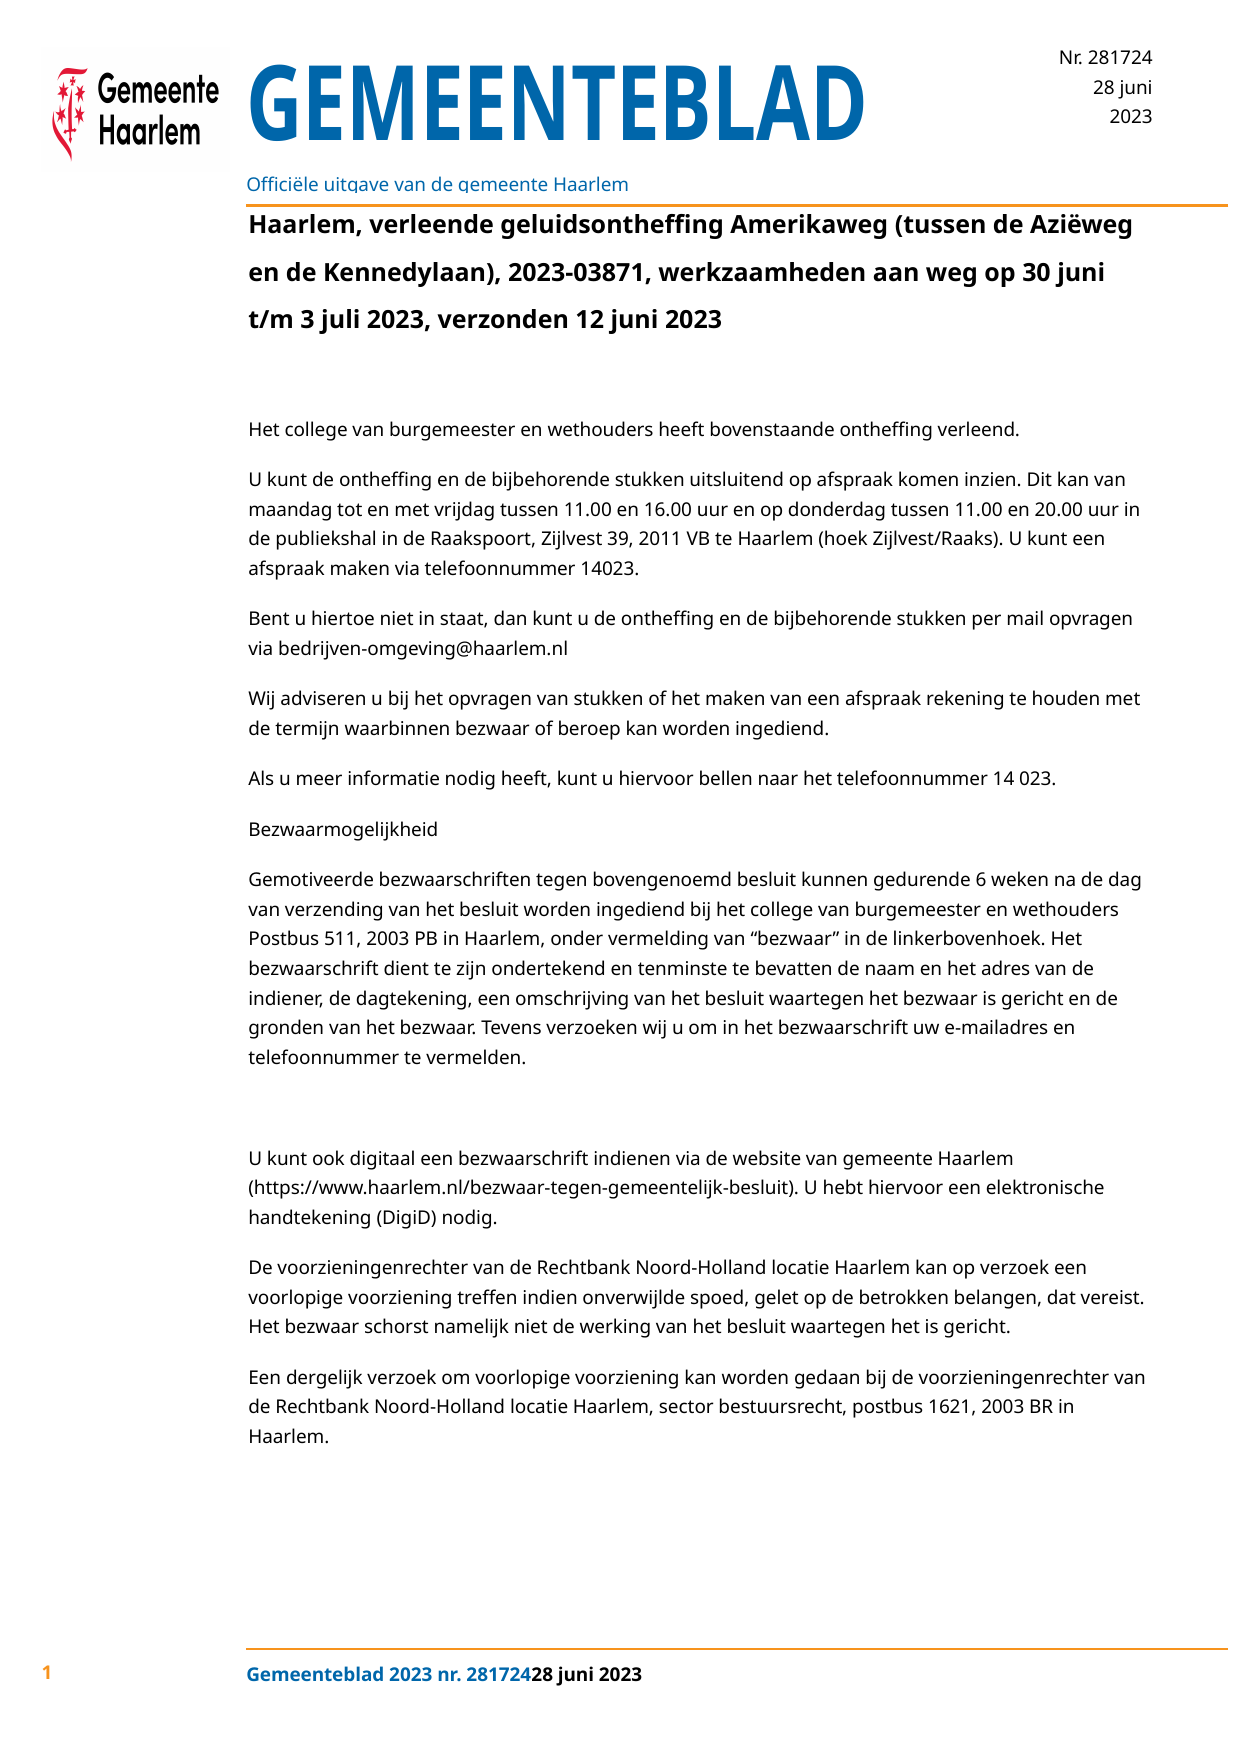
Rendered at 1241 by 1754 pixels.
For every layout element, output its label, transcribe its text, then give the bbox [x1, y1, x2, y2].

text Bent u hiertoe niet in staat, dan kunt u de ontheffing en de bijbehorende stukken per mail opvragen via bedrijven-omgeving@haarlem.nl [248, 606, 1152, 661]
text U kunt de ontheffing en de bijbehorende stukken uitsluitend op afspraak komen inzien. Dit kan van maandag tot en met vrijdag tussen 11.00 en 16.00 uur en op donderdag tussen 11.00 en 20.00 uur in de publiekshal in de Raakspoort, Zijlvest 39, 2011 VB te Haarlem (hoek Zijlvest/Raaks). U kunt een afspraak maken via telefoonnummer 14023. [248, 466, 1152, 581]
text De voorzieningenrechter van de Rechtbank Noord-Holland locatie Haarlem kan op verzoek een voorlopige voorziening treffen indien onverwijlde spoed, gelet op de betrokken belangen, dat vereist. Het bezwaar schorst namelijk niet de werking van het besluit waartegen het is gericht. [248, 1254, 1152, 1339]
text Bezwaarmogelijkheid [248, 816, 1152, 842]
text Het college van burgemeester en wethouders heeft bovenstaande ontheffing verleend. [248, 416, 1152, 442]
text U kunt ook digitaal een bezwaarschrift indienen via de website van gemeente Haarlem (https://www.haarlem.nl/bezwaar-tegen-gemeentelijk-besluit). U hebt hiervoor een elektronische handtekening (DigiD) nodig. [248, 1145, 1152, 1229]
text Wij adviseren u bij het opvragen van stukken of het maken van een afspraak rekening te houden met de termijn waarbinnen bezwaar of beroep kan worden ingediend. [248, 686, 1152, 741]
text Gemotiveerde bezwaarschriften tegen bovengenoemd besluit kunnen gedurende 6 weken na de dag van verzending van het besluit worden ingediend bij het college van burgemeester en wethouders Postbus 511, 2003 PB in Haarlem, onder vermelding van “bezwaar” in de linkerbovenhoek. Het bezwaarschrift dient te zijn ondertekend en tenminste te bevatten de naam en het adres van de indiener, de dagtekening, een omschrijving van het besluit waartegen het bezwaar is gericht en de gronden van het bezwaar. Tevens verzoeken wij u om in het bezwaarschrift uw e-mailadres en telefoonnummer te vermelden. [248, 866, 1152, 1069]
picture [41, 47, 231, 172]
text Een dergelijk verzoek om voorlopige voorziening kan worden gedaan bij de voorzieningenrechter van de Rechtbank Noord-Holland locatie Haarlem, sector bestuursrecht, postbus 1621, 2003 BR in Haarlem. [248, 1364, 1152, 1449]
text Als u meer informatie nodig heeft, kunt u hiervoor bellen naar het telefoonnummer 14 023. [248, 766, 1152, 791]
text Haarlem, verleende geluidsontheffing Amerikaweg (tussen de Aziëweg en de Kennedylaan), 2023-03871, werkzaamheden aan weg op 30 juni t/m 3 juli 2023, verzonden 12 juni 2023 [248, 207, 1152, 336]
